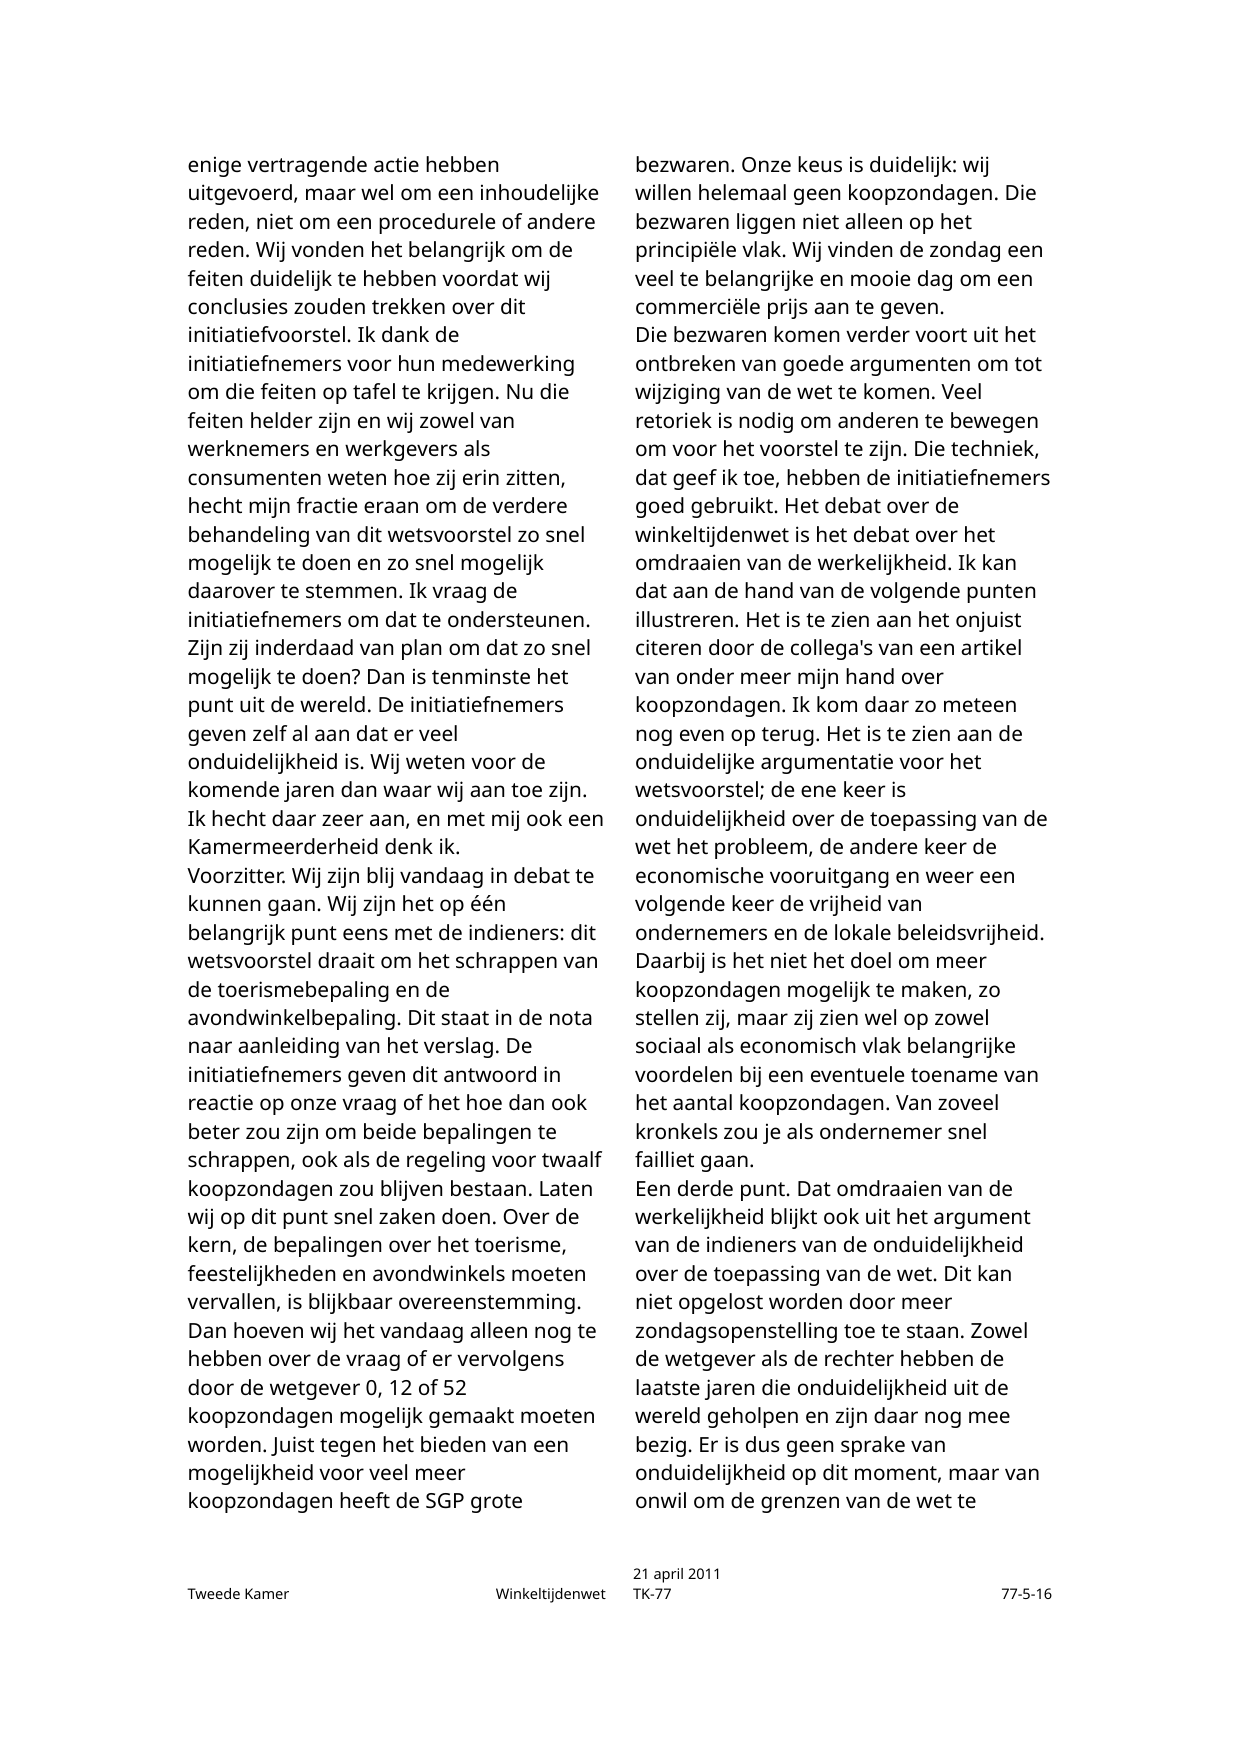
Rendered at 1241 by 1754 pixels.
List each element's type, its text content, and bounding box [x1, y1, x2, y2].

text Voorzitter. Wij zijn blij vandaag in debat te kunnen gaan. Wij zijn het op één belangrijk punt eens met de indieners: dit wetsvoorstel draait om het schrappen van de toerismebepaling en de avondwinkelbepaling. Dit staat in de nota naar aanleiding van het verslag. De initiatiefnemers geven dit antwoord in reactie op onze vraag of het hoe dan ook beter zou zijn om beide bepalingen te schrappen, ook als de regeling voor twaalf koopzondagen zou blijven bestaan. Laten wij op dit punt snel zaken doen. Over de kern, de bepalingen over het toerisme, feestelijkheden en avondwinkels moeten vervallen, is blijkbaar overeenstemming. Dan hoeven wij het vandaag alleen nog te hebben over de vraag of er vervolgens door de wetgever 0, 12 of 52 koopzondagen mogelijk gemaakt moeten worden. Juist tegen het bieden van een mogelijkheid voor veel meer koopzondagen heeft de SGP grote [187, 861, 605, 1515]
text enige vertragende actie hebben uitgevoerd, maar wel om een inhoudelijke reden, niet om een procedurele of andere reden. Wij vonden het belangrijk om de feiten duidelijk te hebben voordat wij conclusies zouden trekken over dit initiatiefvoorstel. Ik dank de initiatiefnemers voor hun medewerking om die feiten op tafel te krijgen. Nu die feiten helder zijn en wij zowel van werknemers en werkgevers als consumenten weten hoe zij erin zitten, hecht mijn fractie eraan om de verdere behandeling van dit wetsvoorstel zo snel mogelijk te doen en zo snel mogelijk daarover te stemmen. Ik vraag de initiatiefnemers om dat te ondersteunen. Zijn zij inderdaad van plan om dat zo snel mogelijk te doen? Dan is tenminste het punt uit de wereld. De initiatiefnemers geven zelf al aan dat er veel onduidelijkheid is. Wij weten voor de komende jaren dan waar wij aan toe zijn. Ik hecht daar zeer aan, en met mij ook een Kamermeerderheid denk ik. [187, 150, 605, 861]
text Die bezwaren komen verder voort uit het ontbreken van goede argumenten om tot wijziging van de wet te komen. Veel retoriek is nodig om anderen te bewegen om voor het voorstel te zijn. Die techniek, dat geef ik toe, hebben de initiatiefnemers goed gebruikt. Het debat over de winkeltijdenwet is het debat over het omdraaien van de werkelijkheid. Ik kan dat aan de hand van de volgende punten illustreren. Het is te zien aan het onjuist citeren door de collega's van een artikel van onder meer mijn hand over koopzondagen. Ik kom daar zo meteen nog even op terug. Het is te zien aan de onduidelijke argumentatie voor het wetsvoorstel; de ene keer is onduidelijkheid over de toepassing van de wet het probleem, de andere keer de economische vooruitgang en weer een volgende keer de vrijheid van ondernemers en de lokale beleidsvrijheid. Daarbij is het niet het doel om meer koopzondagen mogelijk te maken, zo stellen zij, maar zij zien wel op zowel sociaal als economisch vlak belangrijke voordelen bij een eventuele toename van het aantal koopzondagen. Van zoveel kronkels zou je als ondernemer snel failliet gaan. [635, 321, 1053, 1174]
text bezwaren. Onze keus is duidelijk: wij willen helemaal geen koopzondagen. Die bezwaren liggen niet alleen op het principiële vlak. Wij vinden de zondag een veel te belangrijke en mooie dag om een commerciële prijs aan te geven. [635, 150, 1053, 321]
text Een derde punt. Dat omdraaien van de werkelijkheid blijkt ook uit het argument van de indieners van de onduidelijkheid over de toepassing van de wet. Dit kan niet opgelost worden door meer zondagsopenstelling toe te staan. Zowel de wetgever als de rechter hebben de laatste jaren die onduidelijkheid uit de wereld geholpen en zijn daar nog mee bezig. Er is dus geen sprake van onduidelijkheid op dit moment, maar van onwil om de grenzen van de wet te [635, 1174, 1053, 1515]
